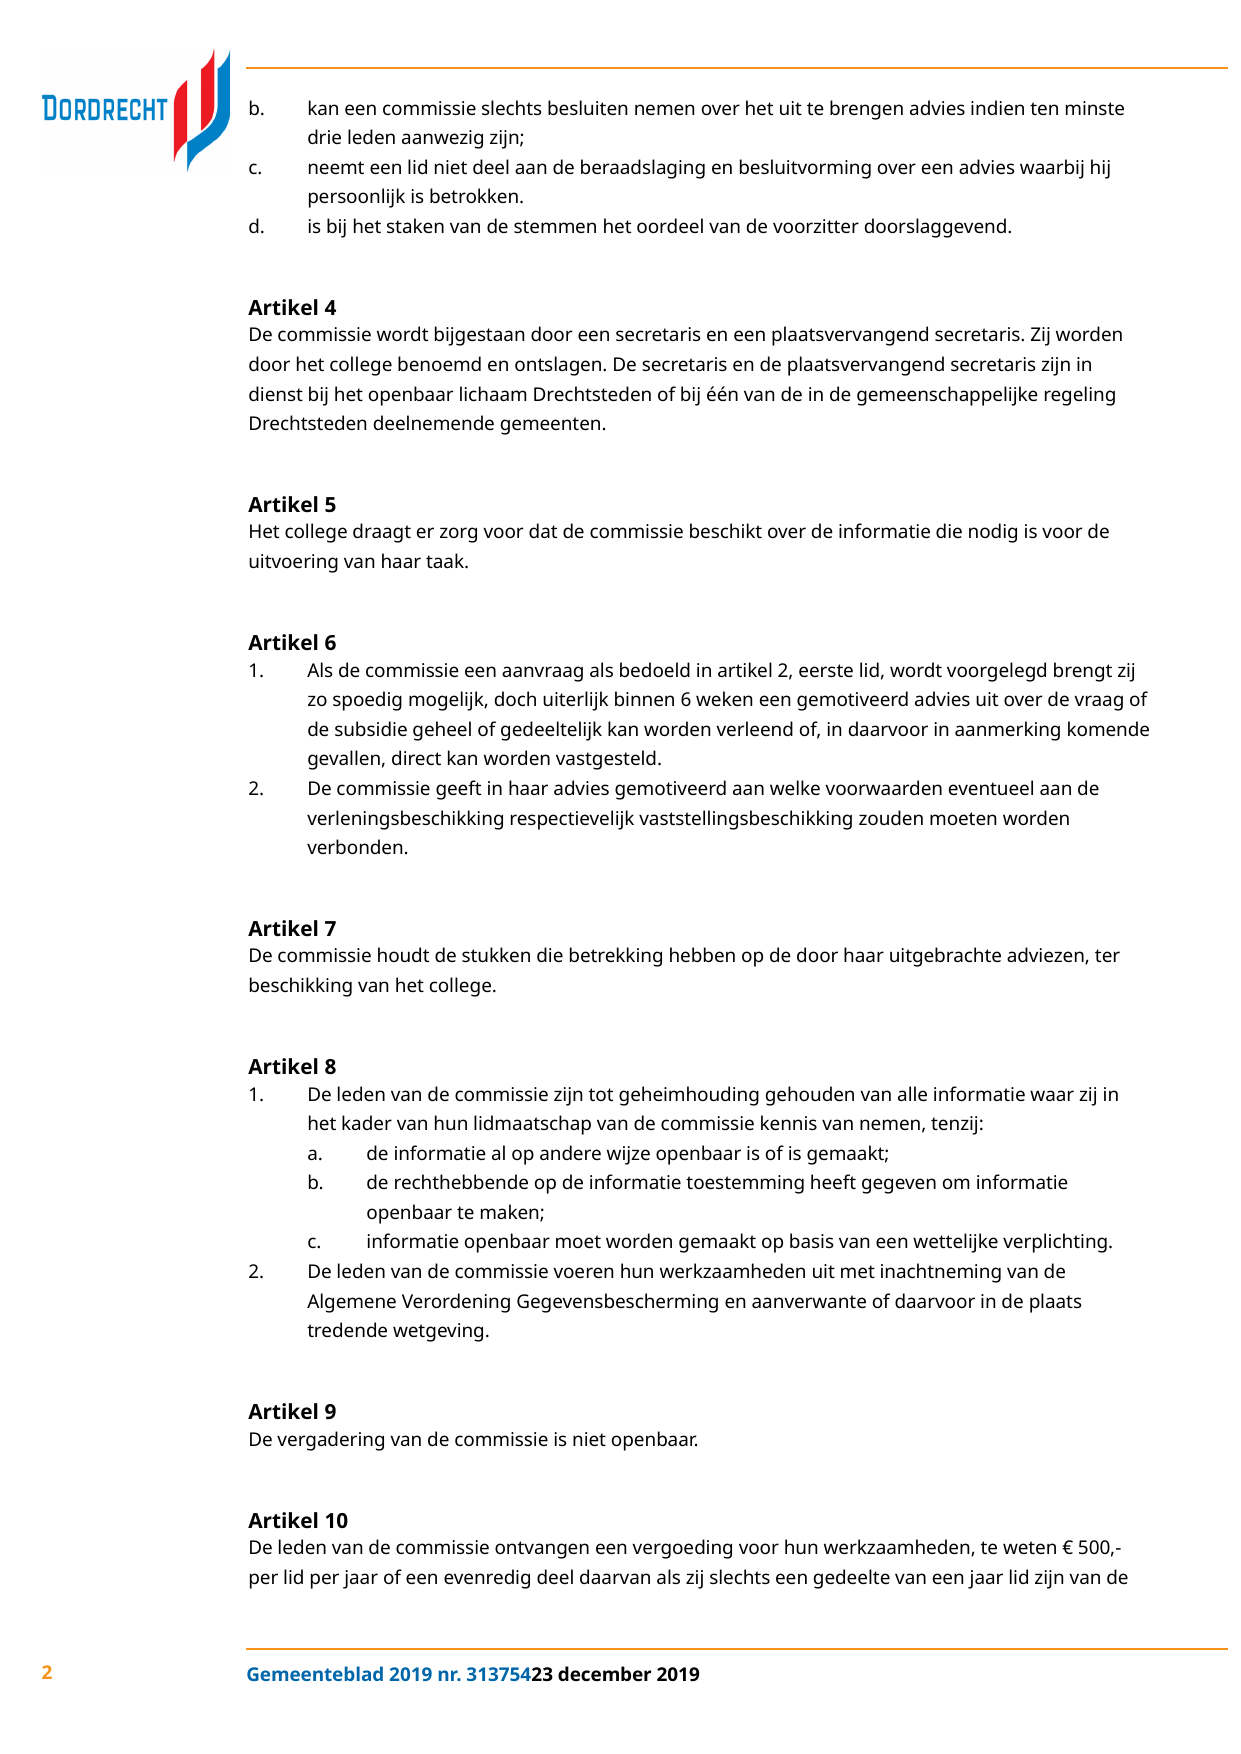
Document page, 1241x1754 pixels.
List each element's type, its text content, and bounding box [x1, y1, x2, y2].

text Artikel 9 [248, 1397, 1152, 1426]
text Het college draagt er zorg voor dat de commissie beschikt over de informatie die nodig is voor de uitvoering van haar taak. [248, 519, 1152, 574]
picture [41, 47, 231, 172]
list de informatie al op andere wijze openbaar is of is gemaakt; [307, 1140, 1152, 1166]
list De leden van de commissie zijn tot geheimhouding gehouden van alle informatie waar zij in het kader van hun lidmaatschap van de commissie kennis van nemen, tenzij: [248, 1081, 1152, 1136]
list Als de commissie een aanvraag als bedoeld in artikel 2, eerste lid, wordt voorgelegd brengt zij zo spoedig mogelijk, doch uiterlijk binnen 6 weken een gemotiveerd advies uit over de vraag of de subsidie geheel of gedeeltelijk kan worden verleend of, in daarvoor in aanmerking komende gevallen, direct kan worden vastgesteld. [248, 657, 1152, 771]
list de rechthebbende op de informatie toestemming heeft gegeven om informatie openbaar te maken; [307, 1169, 1152, 1225]
list informatie openbaar moet worden gemaakt op basis van een wettelijke verplichting. [307, 1229, 1152, 1254]
list De leden van de commissie voeren hun werkzaamheden uit met inachtneming van de Algemene Verordening Gegevensbescherming en aanverwante of daarvoor in de plaats tredende wetgeving. [248, 1258, 1152, 1343]
list kan een commissie slechts besluiten nemen over het uit te brengen advies indien ten minste drie leden aanwezig zijn; [248, 95, 1152, 150]
text De commissie wordt bijgestaan door een secretaris en een plaatsvervangend secretaris. Zij worden door het college benoemd en ontslagen. De secretaris en de plaatsvervangend secretaris zijn in dienst bij het openbaar lichaam Drechtsteden of bij één van de in de gemeenschappelijke regeling Drechtsteden deelnemende gemeenten. [248, 322, 1152, 436]
text Artikel 10 [248, 1506, 1152, 1534]
text Artikel 4 [248, 293, 1152, 322]
text Artikel 8 [248, 1052, 1152, 1081]
text Artikel 5 [248, 490, 1152, 519]
list neemt een lid niet deel aan de beraadslaging en besluitvorming over een advies waarbij hij persoonlijk is betrokken. [248, 154, 1152, 209]
text Artikel 7 [248, 914, 1152, 943]
list De commissie geeft in haar advies gemotiveerd aan welke voorwaarden eventueel aan de verleningsbeschikking respectievelijk vaststellingsbeschikking zouden moeten worden verbonden. [248, 775, 1152, 860]
text De vergadering van de commissie is niet openbaar. [248, 1426, 1152, 1452]
text Artikel 6 [248, 628, 1152, 657]
list is bij het staken van de stemmen het oordeel van de voorzitter doorslaggevend. [248, 213, 1152, 239]
text De commissie houdt de stukken die betrekking hebben op de door haar uitgebrachte adviezen, ter beschikking van het college. [248, 943, 1152, 998]
text De leden van de commissie ontvangen een vergoeding voor hun werkzaamheden, te weten € 500,- per lid per jaar of een evenredig deel daarvan als zij slechts een gedeelte van een jaar lid zijn van de [248, 1534, 1152, 1589]
